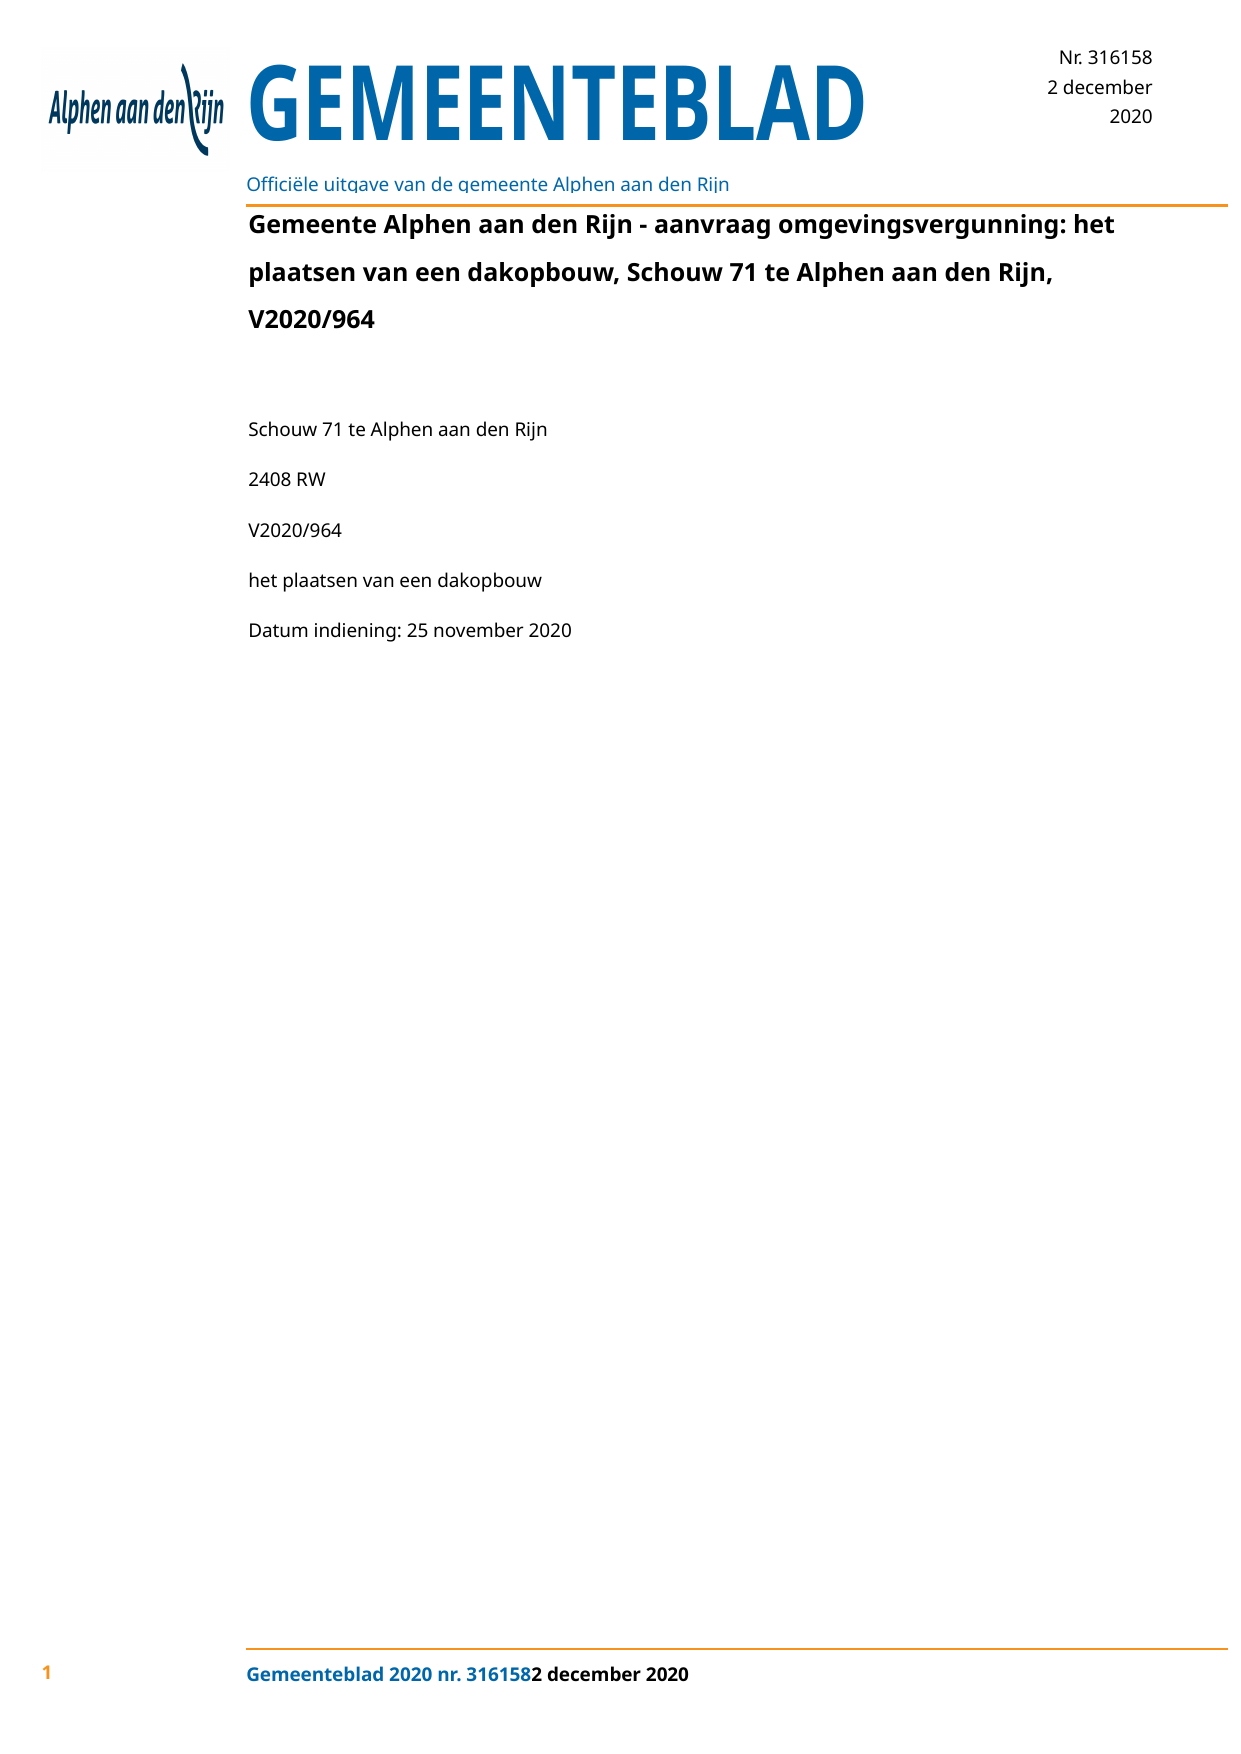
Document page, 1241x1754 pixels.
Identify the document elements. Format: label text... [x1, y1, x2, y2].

text het plaatsen van een dakopbouw [248, 567, 1152, 593]
text Gemeente Alphen aan den Rijn - aanvraag omgevingsvergunning: het plaatsen van een dakopbouw, Schouw 71 te Alphen aan den Rijn, V2020/964 [248, 207, 1152, 336]
text 2408 RW [248, 466, 1152, 492]
text Schouw 71 te Alphen aan den Rijn [248, 416, 1152, 442]
text V2020/964 [248, 517, 1152, 542]
text Datum indiening: 25 november 2020 [248, 618, 1152, 643]
picture [41, 47, 231, 172]
